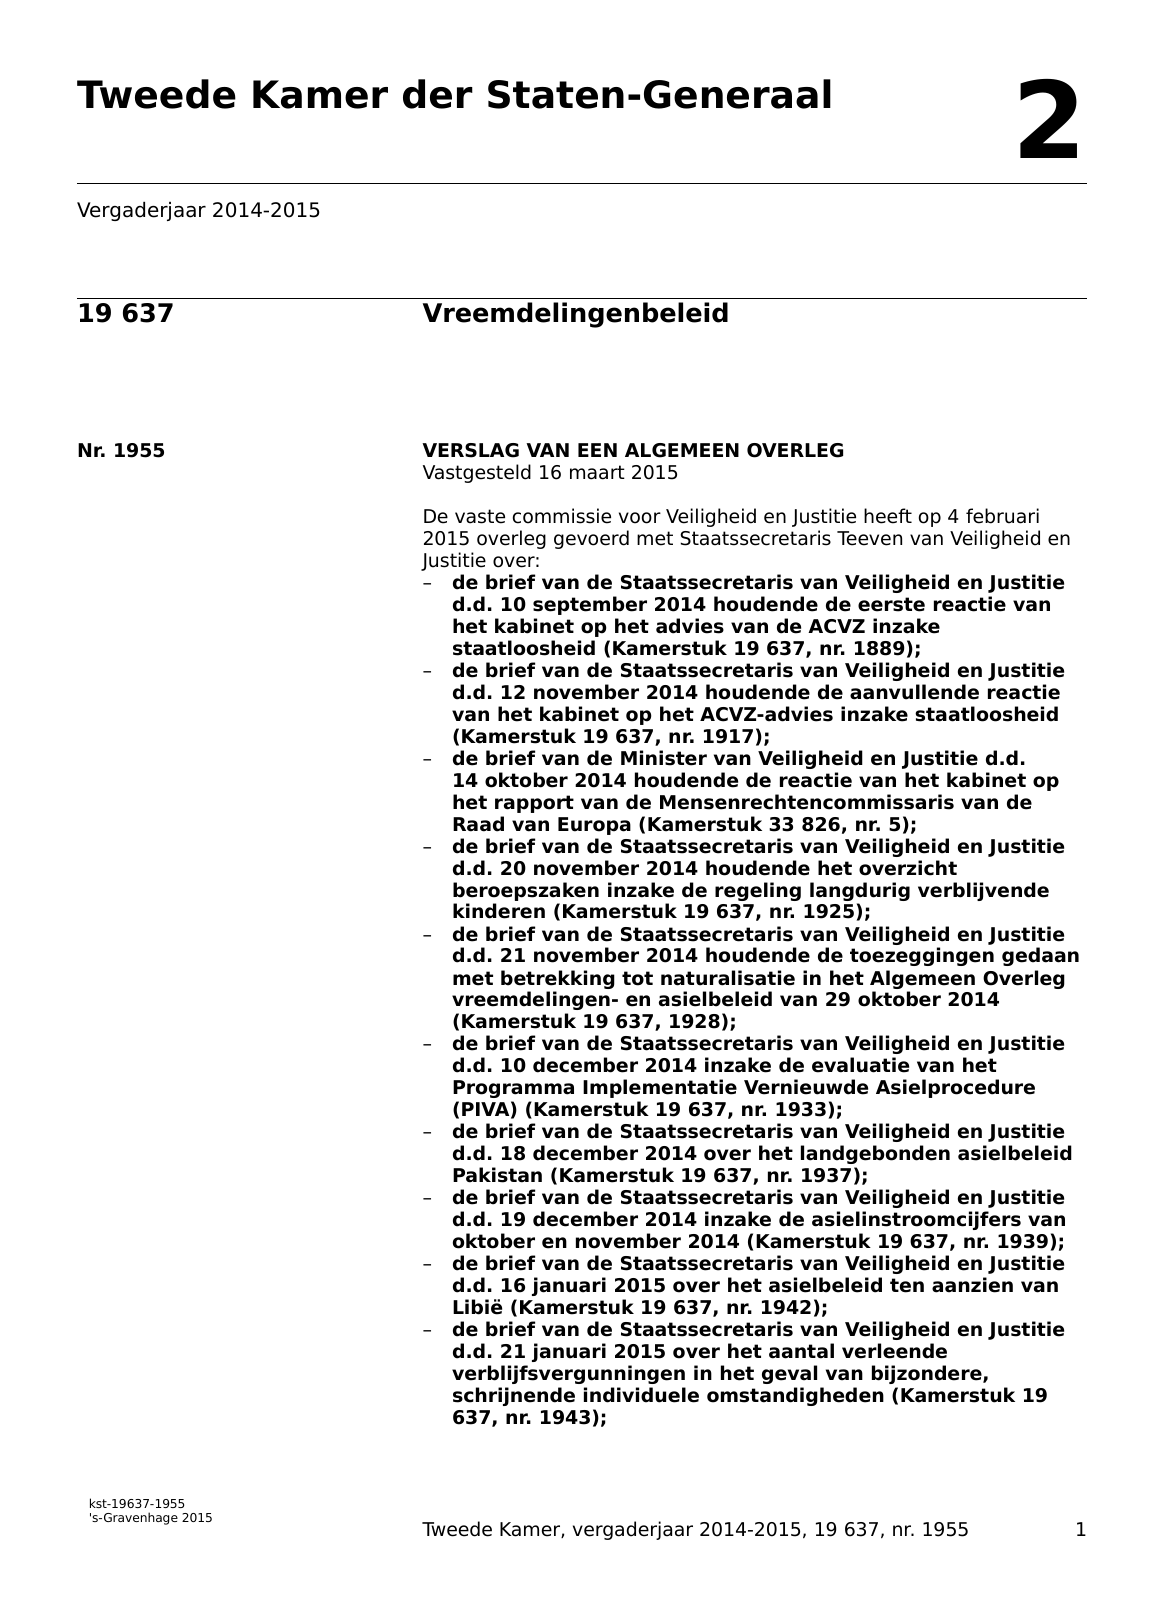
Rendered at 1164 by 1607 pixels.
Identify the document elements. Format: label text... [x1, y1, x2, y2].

text – de brief van de Staatssecretaris van Veiligheid en Justitie d.d. 21 november 2014 houdende de toezeggingen gedaan met betrekking tot naturalisatie in het Algemeen Overleg vreemdelingen- en asielbeleid van 29 oktober 2014 (Kamerstuk 19 637, 1928); [422, 923, 1087, 1033]
text – de brief van de Staatssecretaris van Veiligheid en Justitie d.d. 20 november 2014 houdende het overzicht beroepszaken inzake de regeling langdurig verblijvende kinderen (Kamerstuk 19 637, nr. 1925); [422, 836, 1087, 923]
text De vaste commissie voor Veiligheid en Justitie heeft op 4 februari 2015 overleg gevoerd met Staatssecretaris Teeven van Veiligheid en Justitie over: [422, 506, 1087, 572]
text 's-Gravenhage 2015 [88, 1511, 323, 1525]
table_header Tweede Kamer der Staten-Generaal [77, 59, 886, 183]
text – de brief van de Staatssecretaris van Veiligheid en Justitie d.d. 18 december 2014 over het landgebonden asielbeleid Pakistan (Kamerstuk 19 637, nr. 1937); [422, 1121, 1087, 1187]
text – de brief van de Staatssecretaris van Veiligheid en Justitie d.d. 21 januari 2015 over het aantal verleende verblijfsvergunningen in het geval van bijzondere, schrijnende individuele omstandigheden (Kamerstuk 19 637, nr. 1943); [422, 1319, 1087, 1429]
text Vastgesteld 16 maart 2015 [422, 462, 1087, 484]
text kst-19637-1955 [88, 1497, 323, 1511]
text – de brief van de Staatssecretaris van Veiligheid en Justitie d.d. 16 januari 2015 over het asielbeleid ten aanzien van Libië (Kamerstuk 19 637, nr. 1942); [422, 1253, 1087, 1319]
text – de brief van de Staatssecretaris van Veiligheid en Justitie d.d. 10 december 2014 inzake de evaluatie van het Programma Implementatie Vernieuwde Asielprocedure (PIVA) (Kamerstuk 19 637, nr. 1933); [422, 1033, 1087, 1121]
table_header 2 [886, 59, 1087, 183]
text – de brief van de Minister van Veiligheid en Justitie d.d. 14 oktober 2014 houdende de reactie van het kabinet op het rapport van de Mensenrechtencommissaris van de Raad van Europa (Kamerstuk 33 826, nr. 5); [422, 748, 1087, 836]
text – de brief van de Staatssecretaris van Veiligheid en Justitie d.d. 10 september 2014 houdende de eerste reactie van het kabinet op het advies van de ACVZ inzake staatloosheid (Kamerstuk 19 637, nr. 1889); [422, 572, 1087, 660]
table_cell Vergaderjaar 2014-2015 [77, 184, 1087, 298]
text – de brief van de Staatssecretaris van Veiligheid en Justitie d.d. 12 november 2014 houdende de aanvullende reactie van het kabinet op het ACVZ-advies inzake staatloosheid (Kamerstuk 19 637, nr. 1917); [422, 660, 1087, 748]
subtitle 19 637 Vreemdelingenbeleid [77, 299, 1087, 329]
subtitle Nr. 1955 VERSLAG VAN EEN ALGEMEEN OVERLEG [77, 440, 1087, 462]
text – de brief van de Staatssecretaris van Veiligheid en Justitie d.d. 19 december 2014 inzake de asielinstroomcijfers van oktober en november 2014 (Kamerstuk 19 637, nr. 1939); [422, 1187, 1087, 1253]
